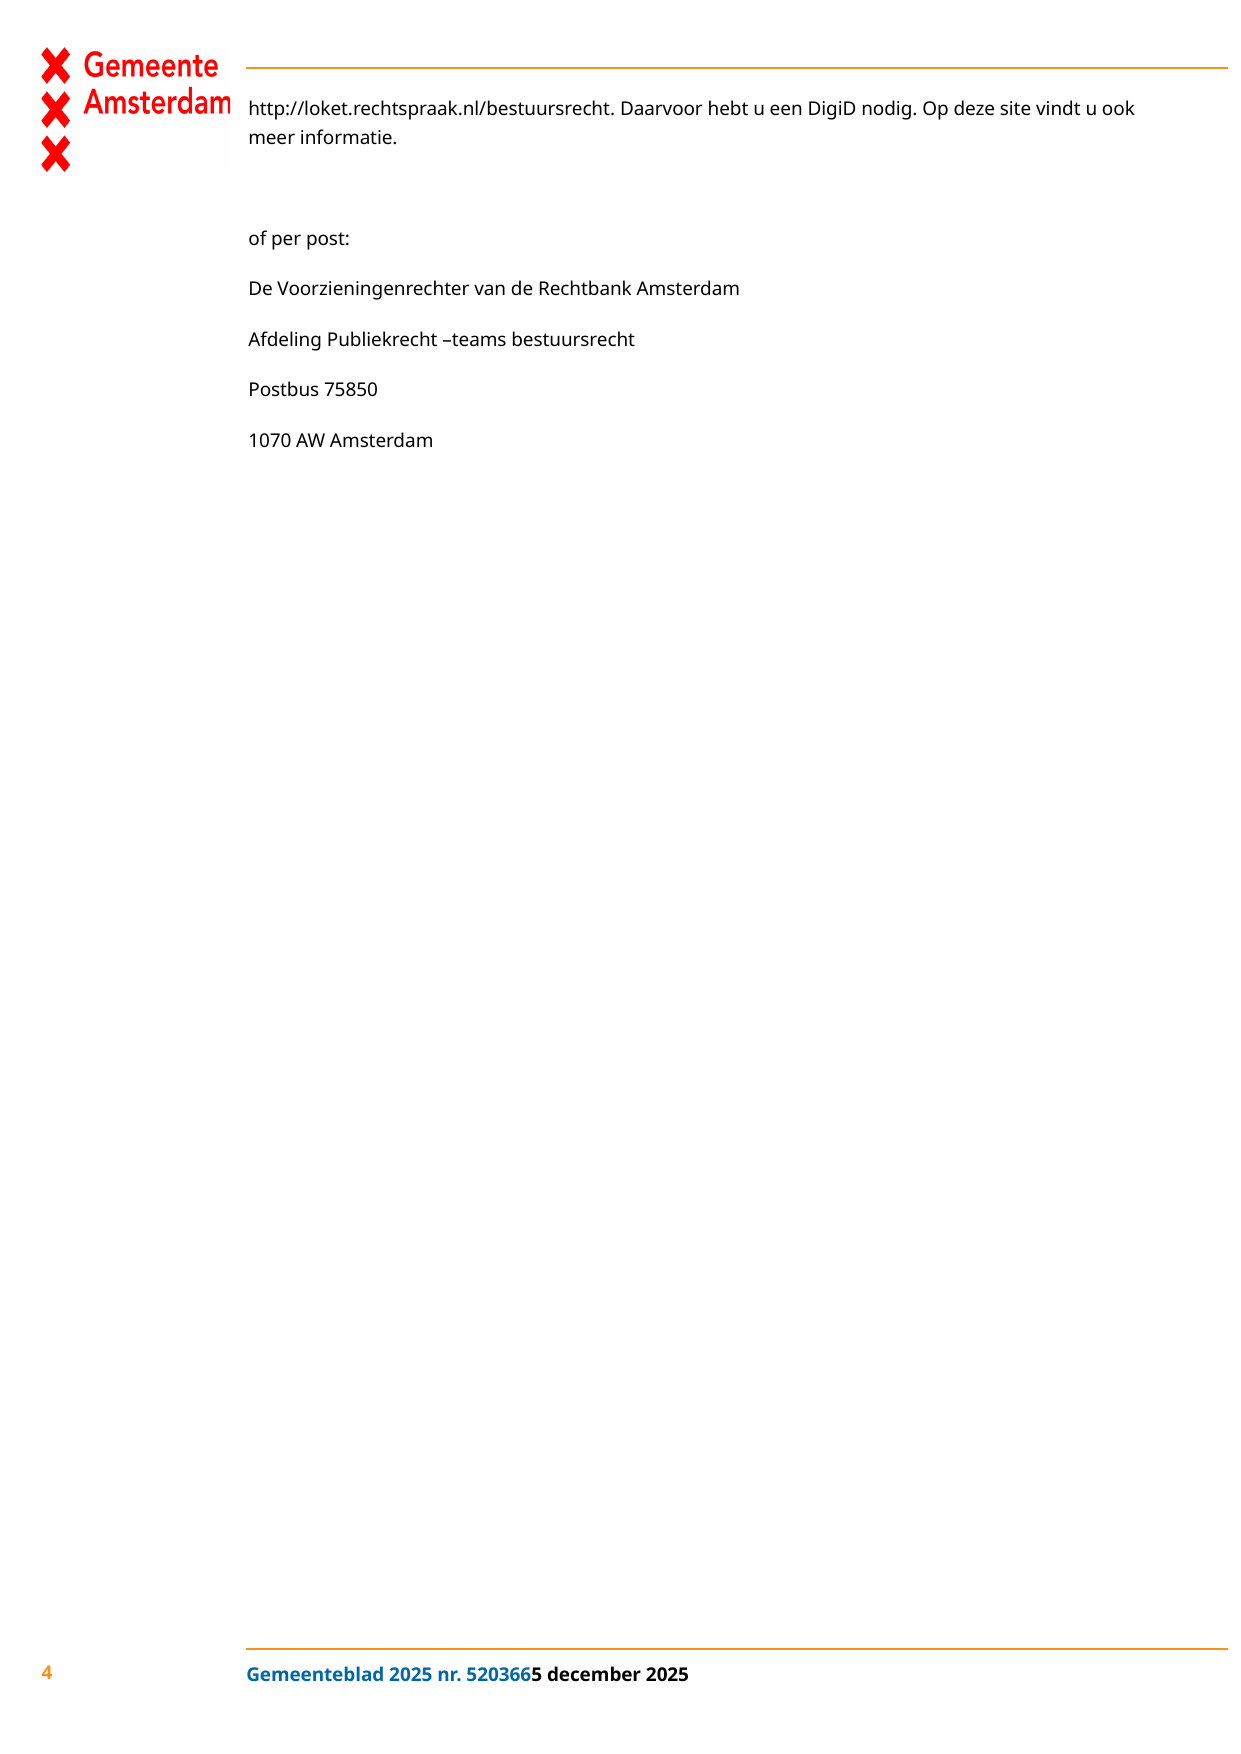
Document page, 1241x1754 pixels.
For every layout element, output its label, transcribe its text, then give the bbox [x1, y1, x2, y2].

picture [41, 47, 231, 172]
text Afdeling Publiekrecht –teams bestuursrecht [248, 326, 1152, 352]
text of per post: [248, 225, 1152, 251]
text http://loket.rechtspraak.nl/bestuursrecht. Daarvoor hebt u een DigiD nodig. Op deze site vindt u ook meer informatie. [248, 95, 1152, 150]
text 1070 AW Amsterdam [248, 427, 1152, 453]
text Postbus 75850 [248, 376, 1152, 402]
text De Voorzieningenrechter van de Rechtbank Amsterdam [248, 276, 1152, 301]
